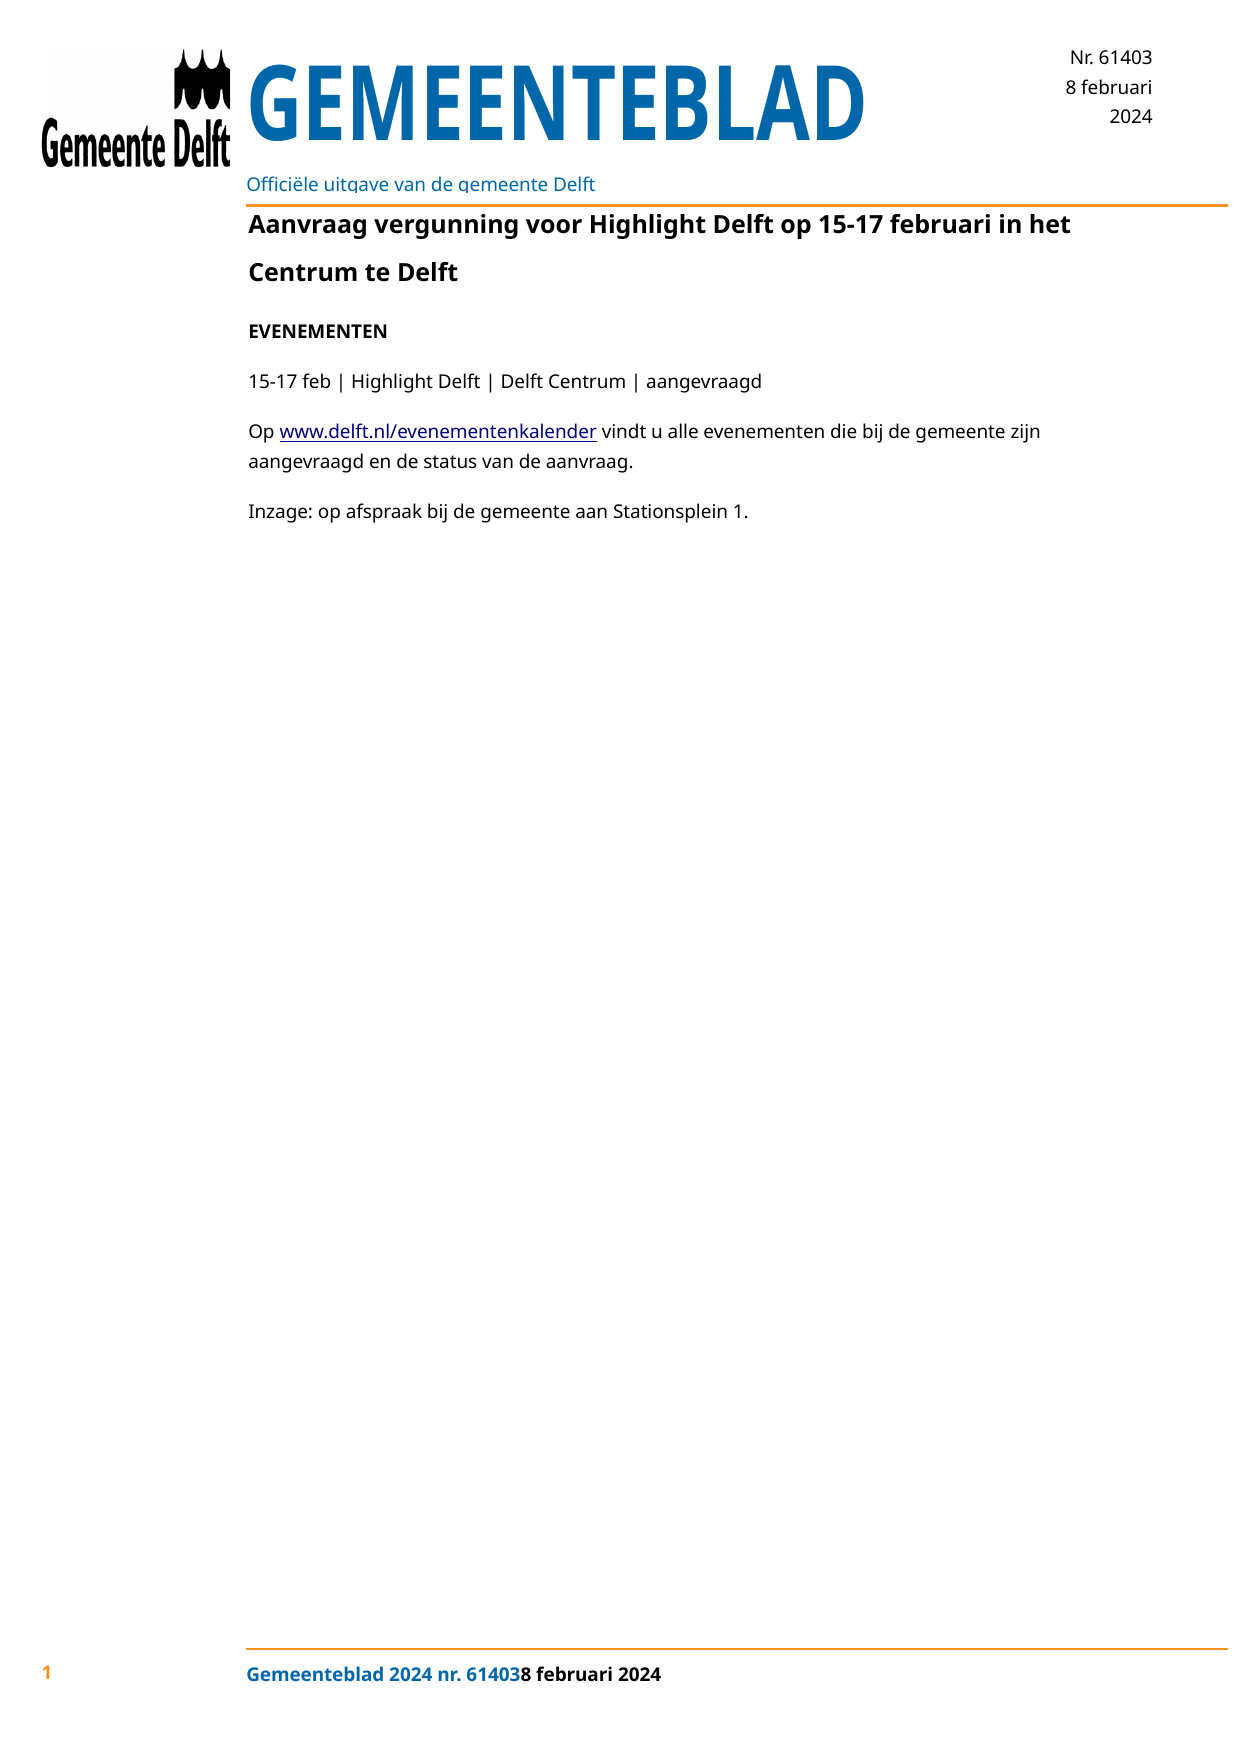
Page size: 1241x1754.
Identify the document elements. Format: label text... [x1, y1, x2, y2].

picture [41, 47, 231, 172]
text 15-17 feb | Highlight Delft | Delft Centrum | aangevraagd [248, 368, 1152, 394]
text Inzage: op afspraak bij de gemeente aan Stationsplein 1. [248, 499, 1152, 524]
text Op www.delft.nl/evenementenkalender vindt u alle evenementen die bij de gemeente zijn aangevraagd en de status van de aanvraag. [248, 419, 1152, 474]
text Aanvraag vergunning voor Highlight Delft op 15-17 februari in het Centrum te Delft [248, 207, 1152, 288]
text EVENEMENTEN [248, 318, 1152, 344]
